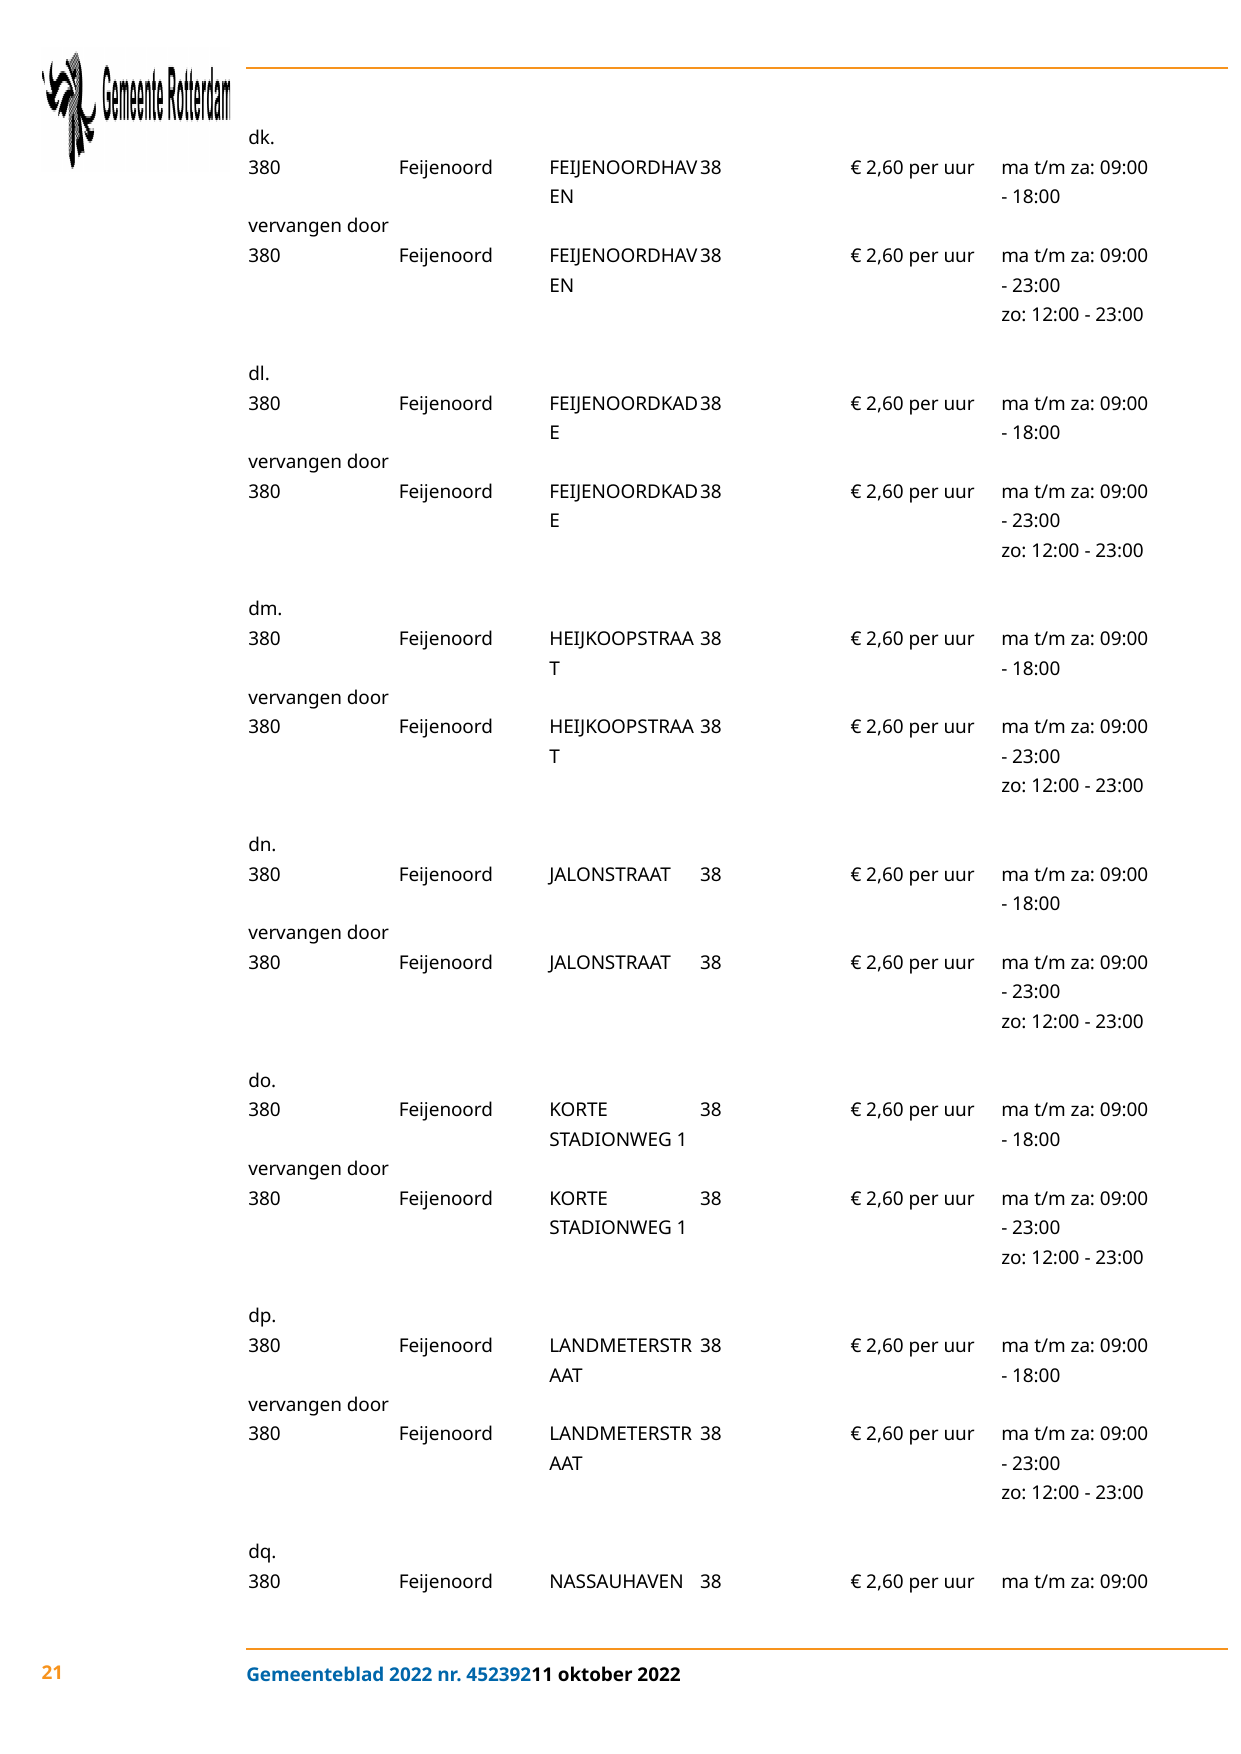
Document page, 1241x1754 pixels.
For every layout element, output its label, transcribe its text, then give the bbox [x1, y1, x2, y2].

table_header Feijenoord [399, 1568, 549, 1593]
table_header ma t/m za: 09:00 [1001, 1568, 1152, 1593]
table_header ma t/m za: 09:00 - 18:00 [1001, 1097, 1152, 1152]
table_header ma t/m za: 09:00 - 23:00 zo: 12:00 - 23:00 [1001, 242, 1152, 327]
table_header 38 [700, 1332, 850, 1387]
table_header Feijenoord [399, 390, 549, 445]
table_header ma t/m za: 09:00 - 18:00 [1001, 625, 1152, 681]
table_header 38 [700, 714, 850, 798]
table_header 380 [248, 714, 398, 798]
table_header FEIJENOORDHAVEN [549, 242, 700, 327]
table_header 38 [700, 861, 850, 916]
text dp. [248, 1302, 1152, 1328]
table_header € 2,60 per uur [850, 1420, 1001, 1505]
table_header Feijenoord [399, 714, 549, 798]
table_header LANDMETERSTRAAT [549, 1420, 700, 1505]
table_header NASSAUHAVEN [549, 1568, 700, 1593]
table_header 380 [248, 861, 398, 916]
table_header € 2,60 per uur [850, 242, 1001, 327]
table_header FEIJENOORDHAVEN [549, 154, 700, 209]
table_header € 2,60 per uur [850, 1332, 1001, 1387]
table_header 380 [248, 154, 398, 209]
table_header 38 [700, 478, 850, 563]
table_header € 2,60 per uur [850, 714, 1001, 798]
table_header 38 [700, 1185, 850, 1270]
table_header LANDMETERSTRAAT [549, 1332, 700, 1387]
text vervangen door [248, 684, 1152, 709]
table_header HEIJKOOPSTRAAT [549, 625, 700, 681]
table_header 380 [248, 1420, 398, 1505]
table_header KORTE STADIONWEG 1 [549, 1097, 700, 1152]
table_header FEIJENOORDKADE [549, 478, 700, 563]
text vervangen door [248, 1391, 1152, 1416]
table_header ma t/m za: 09:00 - 18:00 [1001, 861, 1152, 916]
table_header Feijenoord [399, 1097, 549, 1152]
table_header ma t/m za: 09:00 - 23:00 zo: 12:00 - 23:00 [1001, 949, 1152, 1034]
text dl. [248, 360, 1152, 386]
table_header 38 [700, 242, 850, 327]
table_header Feijenoord [399, 478, 549, 563]
table_header 380 [248, 1185, 398, 1270]
table_header JALONSTRAAT [549, 949, 700, 1034]
table_header 38 [700, 1420, 850, 1505]
table_header ma t/m za: 09:00 - 18:00 [1001, 390, 1152, 445]
table_header HEIJKOOPSTRAAT [549, 714, 700, 798]
table_header Feijenoord [399, 1185, 549, 1270]
table_header 38 [700, 1097, 850, 1152]
table_header 380 [248, 478, 398, 563]
table_header € 2,60 per uur [850, 949, 1001, 1034]
table_header 38 [700, 1568, 850, 1593]
table_header ma t/m za: 09:00 - 18:00 [1001, 1332, 1152, 1387]
table_header € 2,60 per uur [850, 1185, 1001, 1270]
table_header Feijenoord [399, 1420, 549, 1505]
text dn. [248, 831, 1152, 857]
table_header 38 [700, 390, 850, 445]
table_header € 2,60 per uur [850, 1097, 1001, 1152]
table_header 380 [248, 242, 398, 327]
table_header JALONSTRAAT [549, 861, 700, 916]
text vervangen door [248, 1155, 1152, 1181]
table_header 380 [248, 1097, 398, 1152]
table_header Feijenoord [399, 1332, 549, 1387]
table_header 38 [700, 949, 850, 1034]
table_header € 2,60 per uur [850, 861, 1001, 916]
picture [41, 47, 231, 172]
text dm. [248, 596, 1152, 621]
text dk. [248, 124, 1152, 150]
table_header 38 [700, 625, 850, 681]
table_header ma t/m za: 09:00 - 23:00 zo: 12:00 - 23:00 [1001, 1185, 1152, 1270]
table_header 380 [248, 390, 398, 445]
table_header Feijenoord [399, 154, 549, 209]
table_header ma t/m za: 09:00 - 23:00 zo: 12:00 - 23:00 [1001, 714, 1152, 798]
text do. [248, 1067, 1152, 1093]
table_header Feijenoord [399, 625, 549, 681]
table_header ma t/m za: 09:00 - 23:00 zo: 12:00 - 23:00 [1001, 478, 1152, 563]
table_header FEIJENOORDKADE [549, 390, 700, 445]
table_header € 2,60 per uur [850, 154, 1001, 209]
table_header 380 [248, 949, 398, 1034]
table_header 380 [248, 625, 398, 681]
table_header € 2,60 per uur [850, 390, 1001, 445]
table_header ma t/m za: 09:00 - 18:00 [1001, 154, 1152, 209]
table_header Feijenoord [399, 861, 549, 916]
text vervangen door [248, 448, 1152, 474]
table_header Feijenoord [399, 949, 549, 1034]
table_header ma t/m za: 09:00 - 23:00 zo: 12:00 - 23:00 [1001, 1420, 1152, 1505]
table_header € 2,60 per uur [850, 1568, 1001, 1593]
table_header € 2,60 per uur [850, 625, 1001, 681]
text vervangen door [248, 919, 1152, 945]
text dq. [248, 1538, 1152, 1564]
table_header € 2,60 per uur [850, 478, 1001, 563]
table_header 380 [248, 1568, 398, 1593]
table_header KORTE STADIONWEG 1 [549, 1185, 700, 1270]
table_header Feijenoord [399, 242, 549, 327]
text vervangen door [248, 213, 1152, 238]
table_header 380 [248, 1332, 398, 1387]
table_header 38 [700, 154, 850, 209]
